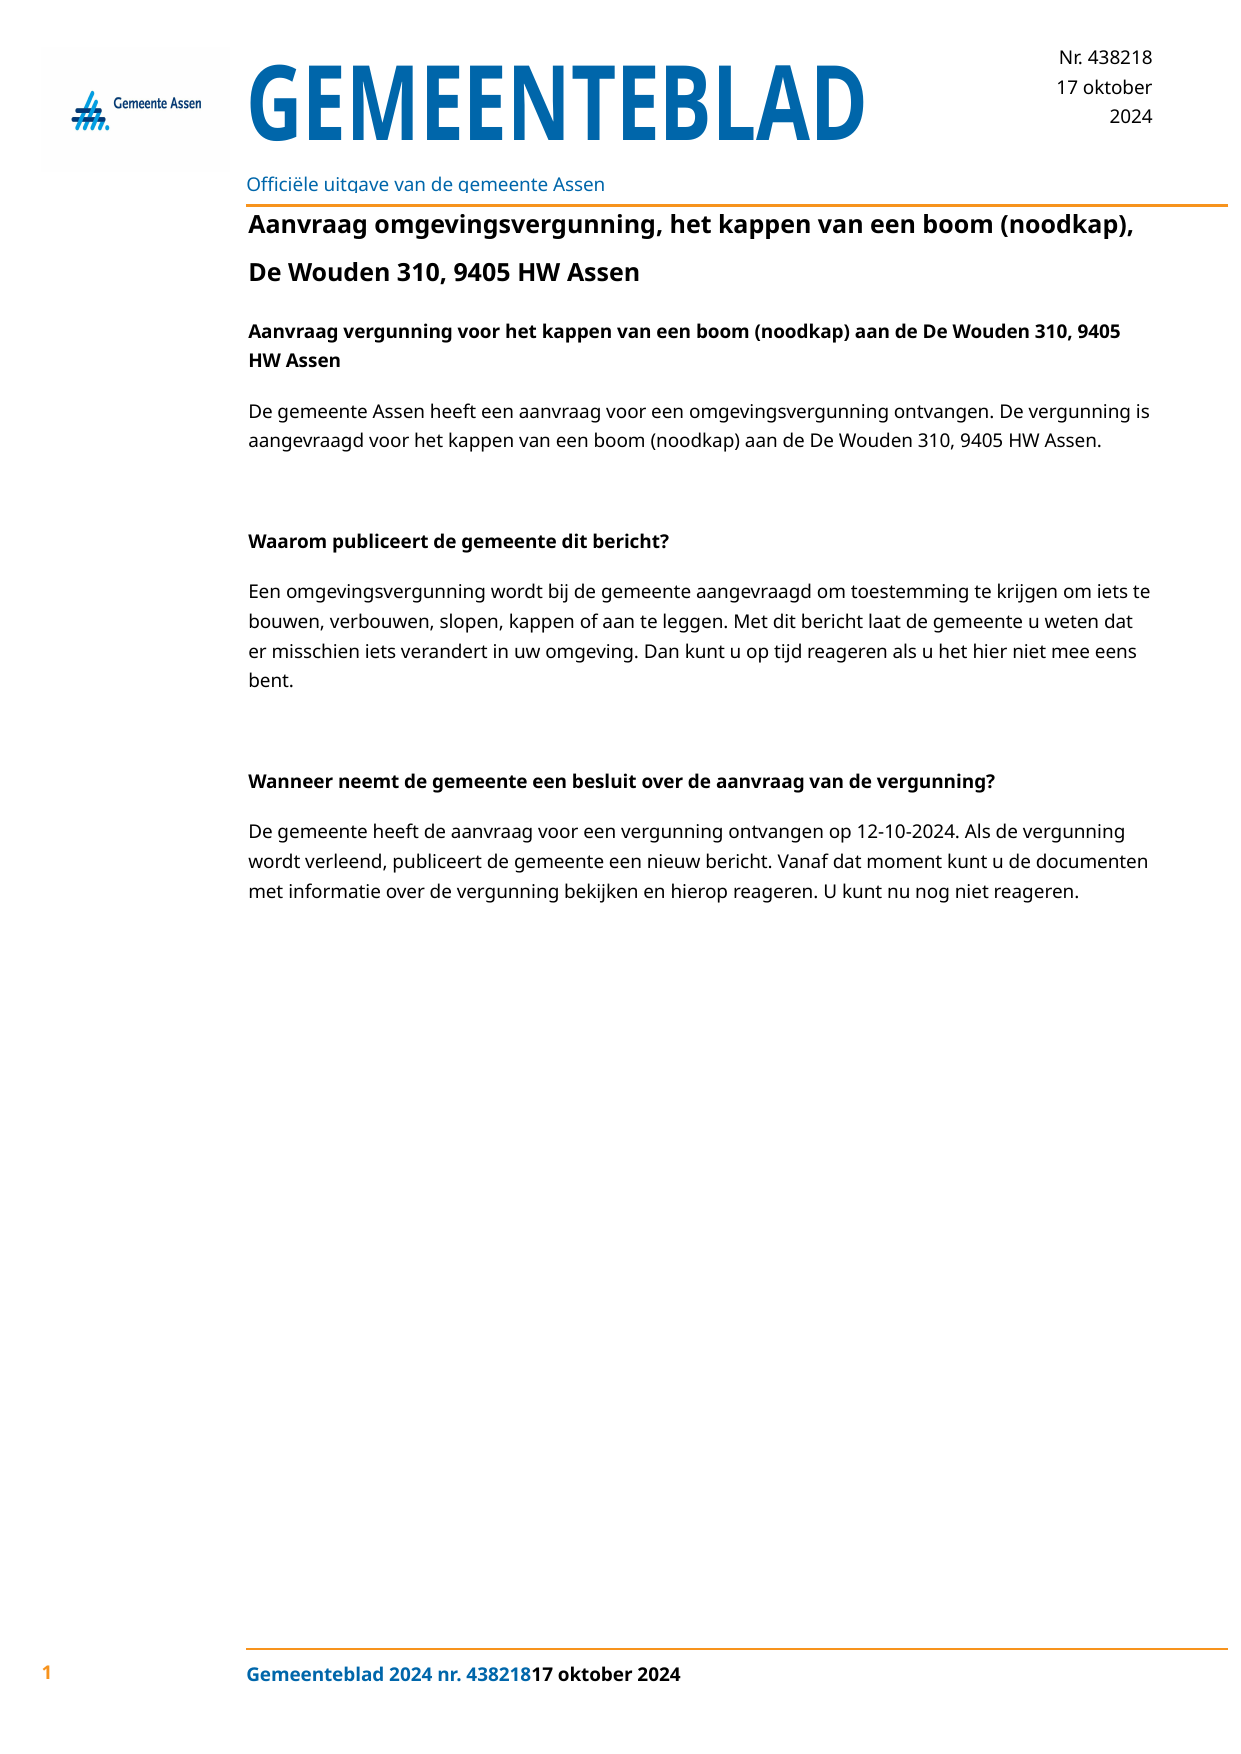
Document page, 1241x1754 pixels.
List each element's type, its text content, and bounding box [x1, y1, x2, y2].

text Aanvraag vergunning voor het kappen van een boom (noodkap) aan de De Wouden 310, 9405 HW Assen [248, 318, 1152, 373]
picture [41, 47, 231, 172]
text Wanneer neemt de gemeente een besluit over de aanvraag van de vergunning? [248, 768, 1152, 794]
text De gemeente heeft de aanvraag voor een vergunning ontvangen op 12-10-2024. Als de vergunning wordt verleend, publiceert de gemeente een nieuw bericht. Vanaf dat moment kunt u de documenten met informatie over de vergunning bekijken en hierop reageren. U kunt nu nog niet reageren. [248, 819, 1152, 904]
text Aanvraag omgevingsvergunning, het kappen van een boom (noodkap), De Wouden 310, 9405 HW Assen [248, 207, 1152, 288]
text De gemeente Assen heeft een aanvraag voor een omgevingsvergunning ontvangen. De vergunning is aangevraagd voor het kappen van een boom (noodkap) aan de De Wouden 310, 9405 HW Assen. [248, 398, 1152, 453]
text Een omgevingsvergunning wordt bij de gemeente aangevraagd om toestemming te krijgen om iets te bouwen, verbouwen, slopen, kappen of aan te leggen. Met dit bericht laat de gemeente u weten dat er misschien iets verandert in uw omgeving. Dan kunt u op tijd reageren als u het hier niet mee eens bent. [248, 579, 1152, 693]
text Waarom publiceert de gemeente dit bericht? [248, 528, 1152, 554]
